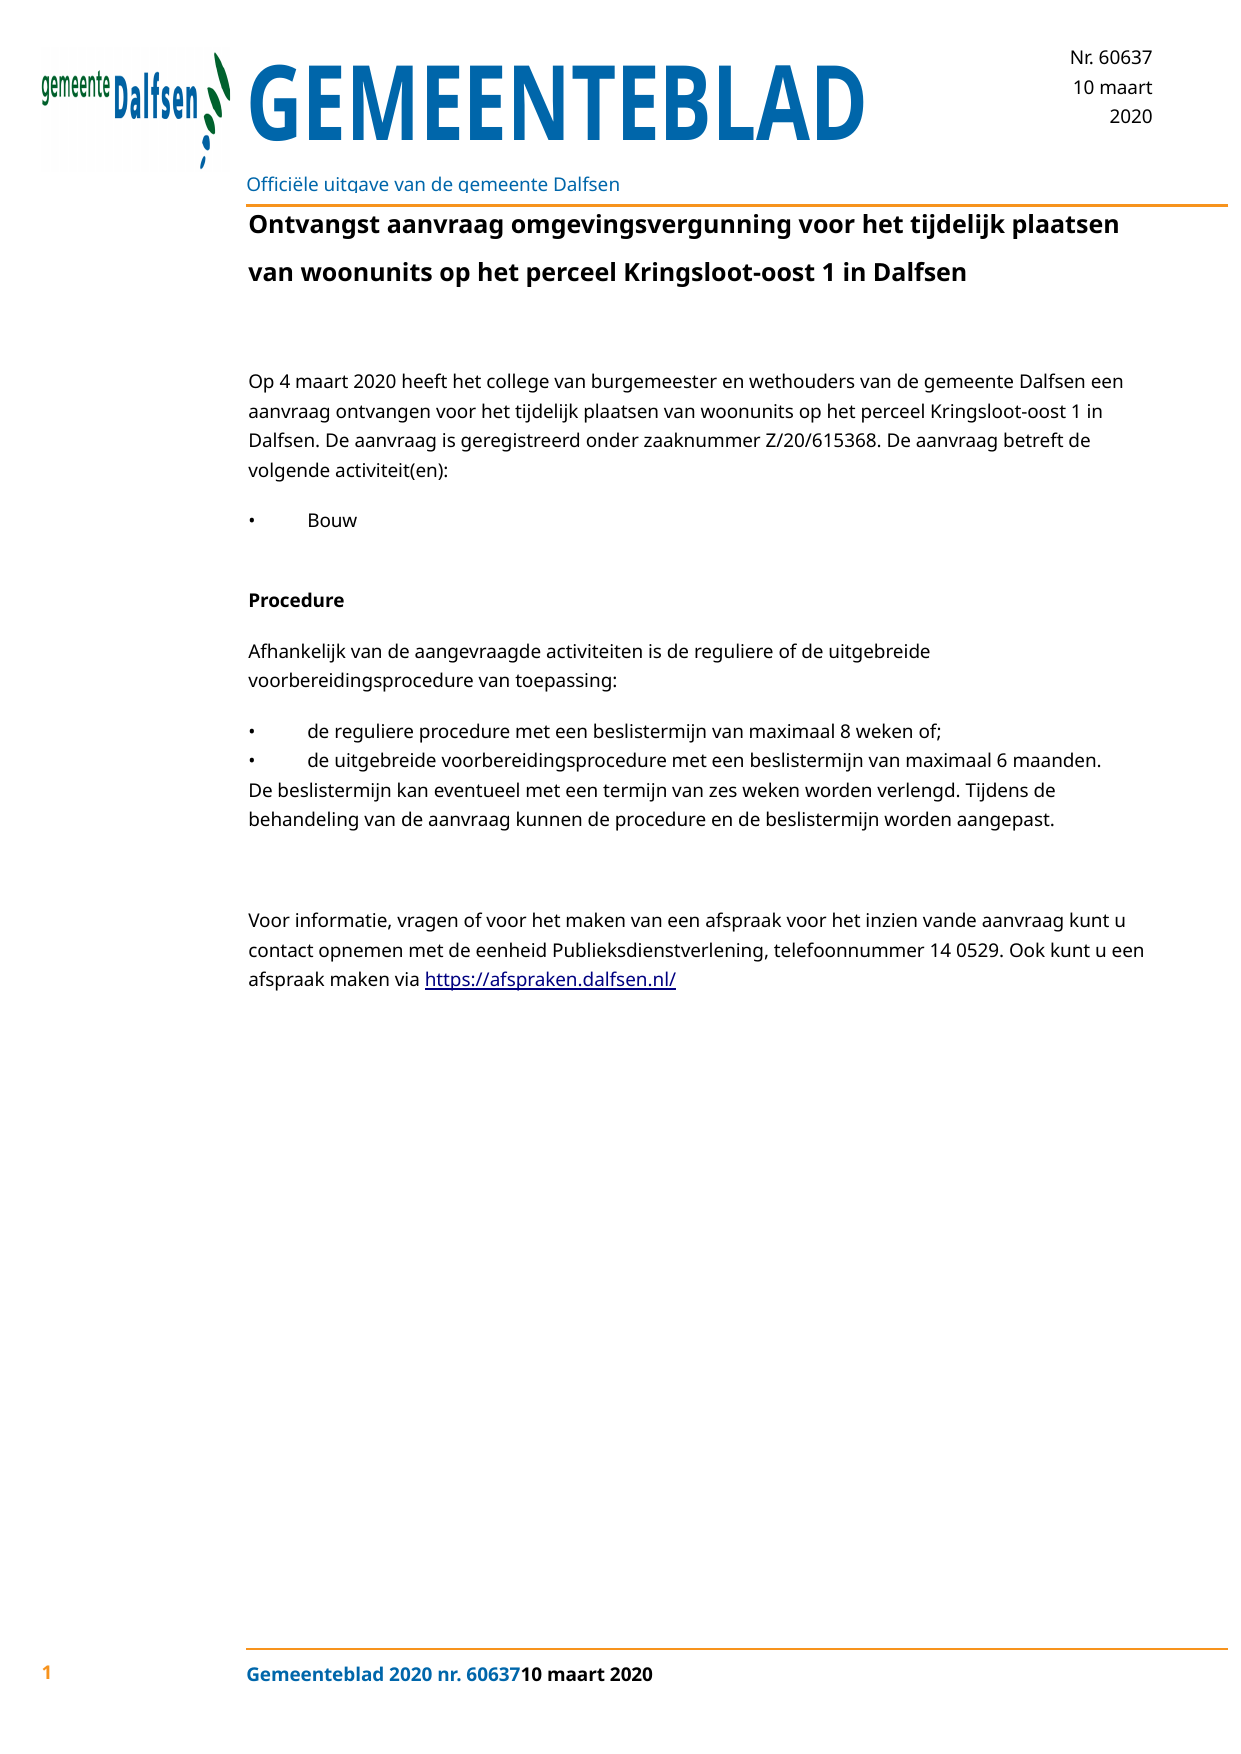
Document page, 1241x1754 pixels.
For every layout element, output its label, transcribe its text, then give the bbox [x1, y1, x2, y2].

picture [41, 47, 231, 172]
text Voor informatie, vragen of voor het maken van een afspraak voor het inzien vande aanvraag kunt u contact opnemen met de eenheid Publieksdienstverlening, telefoonnummer 14 0529. Ook kunt u een afspraak maken via https://afspraken.dalfsen.nl/ [248, 907, 1152, 992]
text Op 4 maart 2020 heeft het college van burgemeester en wethouders van de gemeente Dalfsen een aanvraag ontvangen voor het tijdelijk plaatsen van woonunits op het perceel Kringsloot-oost 1 in Dalfsen. De aanvraag is geregistreerd onder zaaknummer Z/20/615368. De aanvraag betreft de volgende activiteit(en): [248, 368, 1152, 483]
text De beslistermijn kan eventueel met een termijn van zes weken worden verlengd. Tijdens de behandeling van de aanvraag kunnen de procedure en de beslistermijn worden aangepast. [248, 777, 1152, 832]
list de reguliere procedure met een beslistermijn van maximaal 8 weken of; [248, 718, 1152, 744]
text Ontvangst aanvraag omgevingsvergunning voor het tijdelijk plaatsen van woonunits op het perceel Kringsloot-oost 1 in Dalfsen [248, 207, 1152, 288]
text Procedure [248, 587, 1152, 613]
text Afhankelijk van de aangevraagde activiteiten is de reguliere of de uitgebreide voorbereidingsprocedure van toepassing: [248, 638, 1152, 693]
list de uitgebreide voorbereidingsprocedure met een beslistermijn van maximaal 6 maanden. [248, 747, 1152, 773]
list Bouw [248, 507, 1152, 533]
